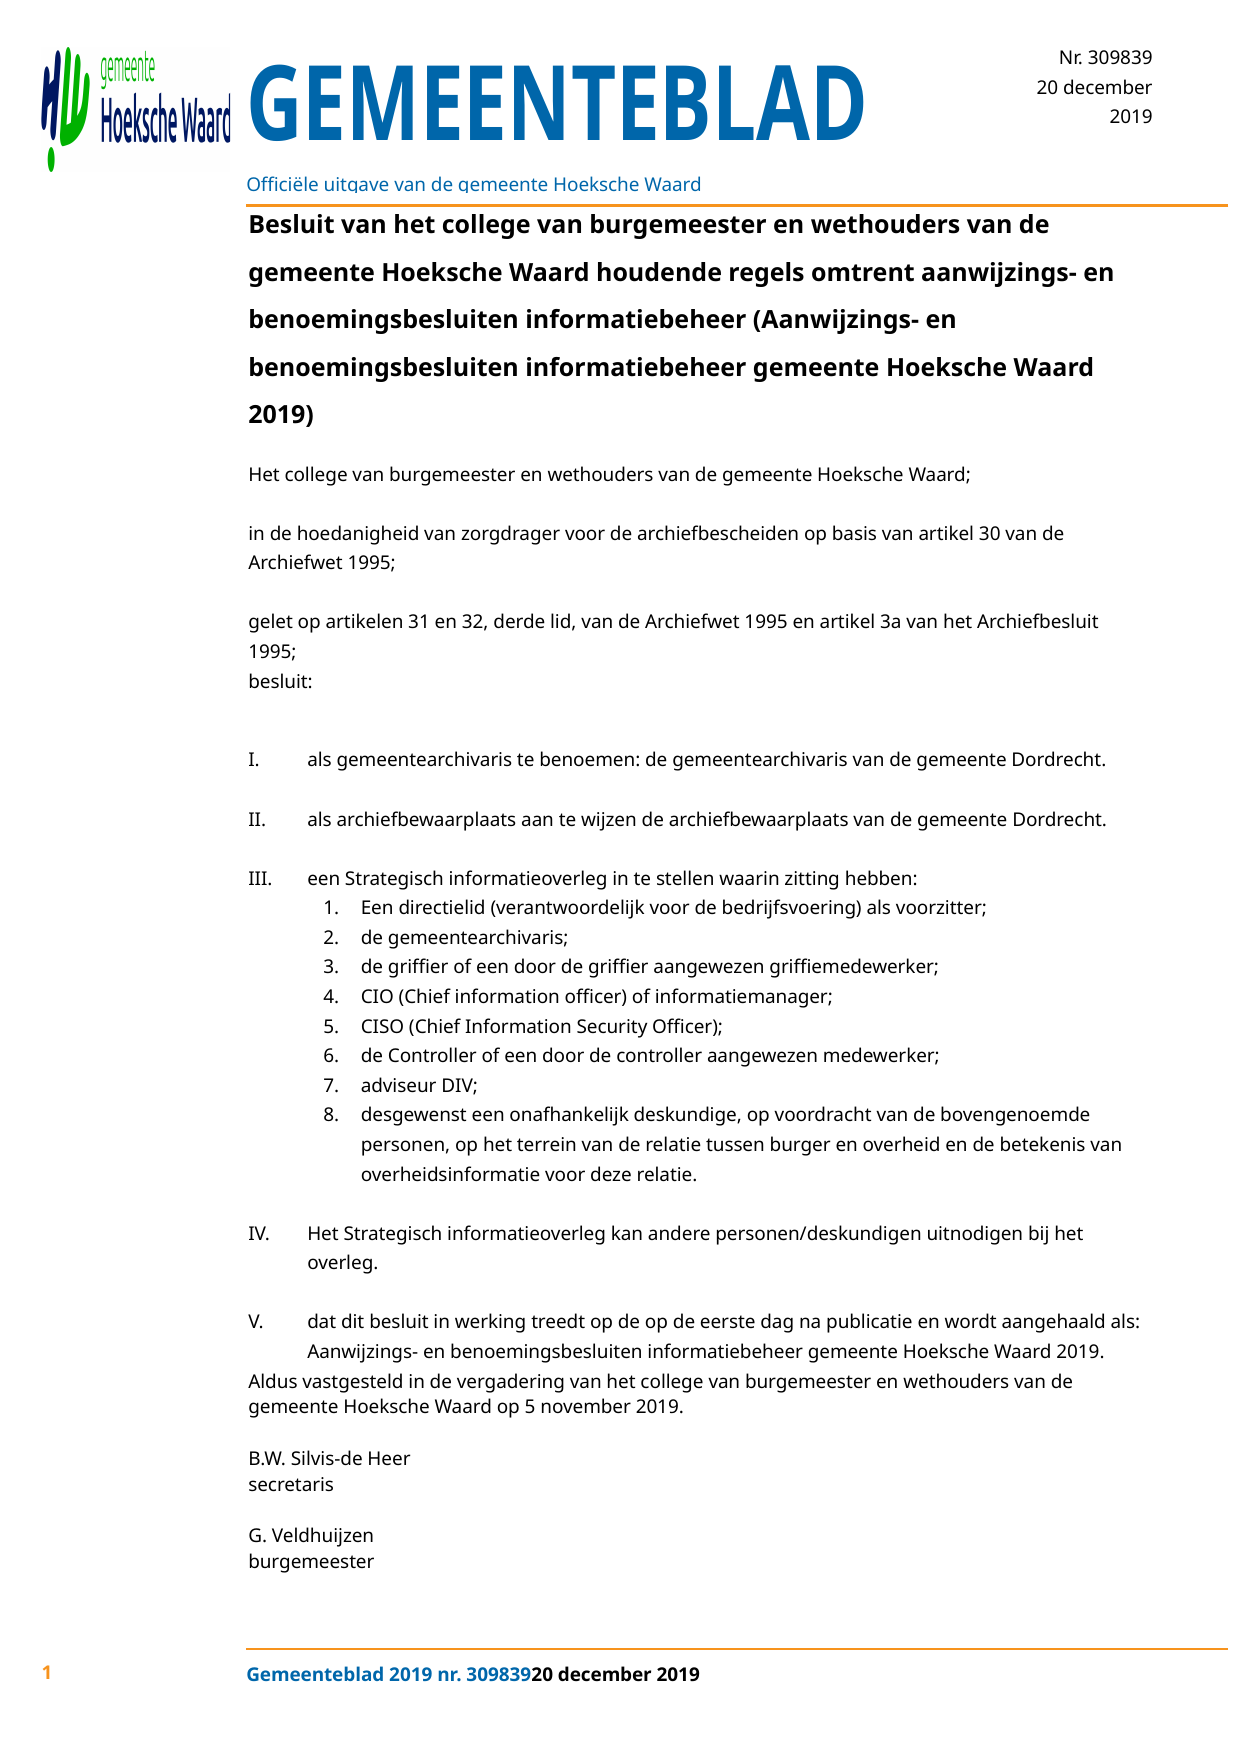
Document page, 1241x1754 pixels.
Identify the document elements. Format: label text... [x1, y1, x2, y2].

list als gemeentearchivaris te benoemen: de gemeentearchivaris van de gemeente Dordrecht. [248, 747, 1152, 772]
text burgemeester [248, 1548, 1152, 1574]
text Het college van burgemeester en wethouders van de gemeente Hoeksche Waard; [248, 461, 1152, 486]
text gelet op artikelen 31 en 32, derde lid, van de Archiefwet 1995 en artikel 3a van het Archiefbesluit 1995; [248, 609, 1152, 664]
list adviseur DIV; [323, 1072, 1152, 1098]
list dat dit besluit in werking treedt op de op de eerste dag na publicatie en wordt aangehaald als: Aanwijzings- en benoemingsbesluiten informatiebeheer gemeente Hoeksche Waard 2019. [248, 1309, 1152, 1364]
list als archiefbewaarplaats aan te wijzen de archiefbewaarplaats van de gemeente Dordrecht. [248, 806, 1152, 832]
text B.W. Silvis-de Heer [248, 1445, 1152, 1471]
list een Strategisch informatieoverleg in te stellen waarin zitting hebben: [248, 865, 1152, 891]
list de gemeentearchivaris; [323, 924, 1152, 950]
list Een directielid (verantwoordelijk voor de bedrijfsvoering) als voorzitter; [323, 894, 1152, 920]
picture [41, 47, 231, 172]
list desgewenst een onafhankelijk deskundige, op voordracht van de bovengenoemde personen, op het terrein van de relatie tussen burger en overheid en de betekenis van overheidsinformatie voor deze relatie. [323, 1102, 1152, 1187]
text in de hoedanigheid van zorgdrager voor de archiefbescheiden op basis van artikel 30 van de Archiefwet 1995; [248, 520, 1152, 575]
list CIO (Chief information officer) of informatiemanager; [323, 983, 1152, 1009]
list de griffier of een door de griffier aangewezen griffiemedewerker; [323, 954, 1152, 979]
list de Controller of een door de controller aangewezen medewerker; [323, 1042, 1152, 1068]
list Het Strategisch informatieoverleg kan andere personen/deskundigen uitnodigen bij het overleg. [248, 1220, 1152, 1275]
text Besluit van het college van burgemeester en wethouders van de gemeente Hoeksche Waard houdende regels omtrent aanwijzings- en benoemingsbesluiten informatiebeheer (Aanwijzings- en benoemingsbesluiten informatiebeheer gemeente Hoeksche Waard 2019) [248, 207, 1152, 431]
text secretaris [248, 1471, 1152, 1497]
text besluit: [248, 668, 1152, 693]
text G. Veldhuijzen [248, 1522, 1152, 1548]
text Aldus vastgesteld in de vergadering van het college van burgemeester en wethouders van de gemeente Hoeksche Waard op 5 november 2019. [248, 1368, 1152, 1419]
list CISO (Chief Information Security Officer); [323, 1013, 1152, 1039]
